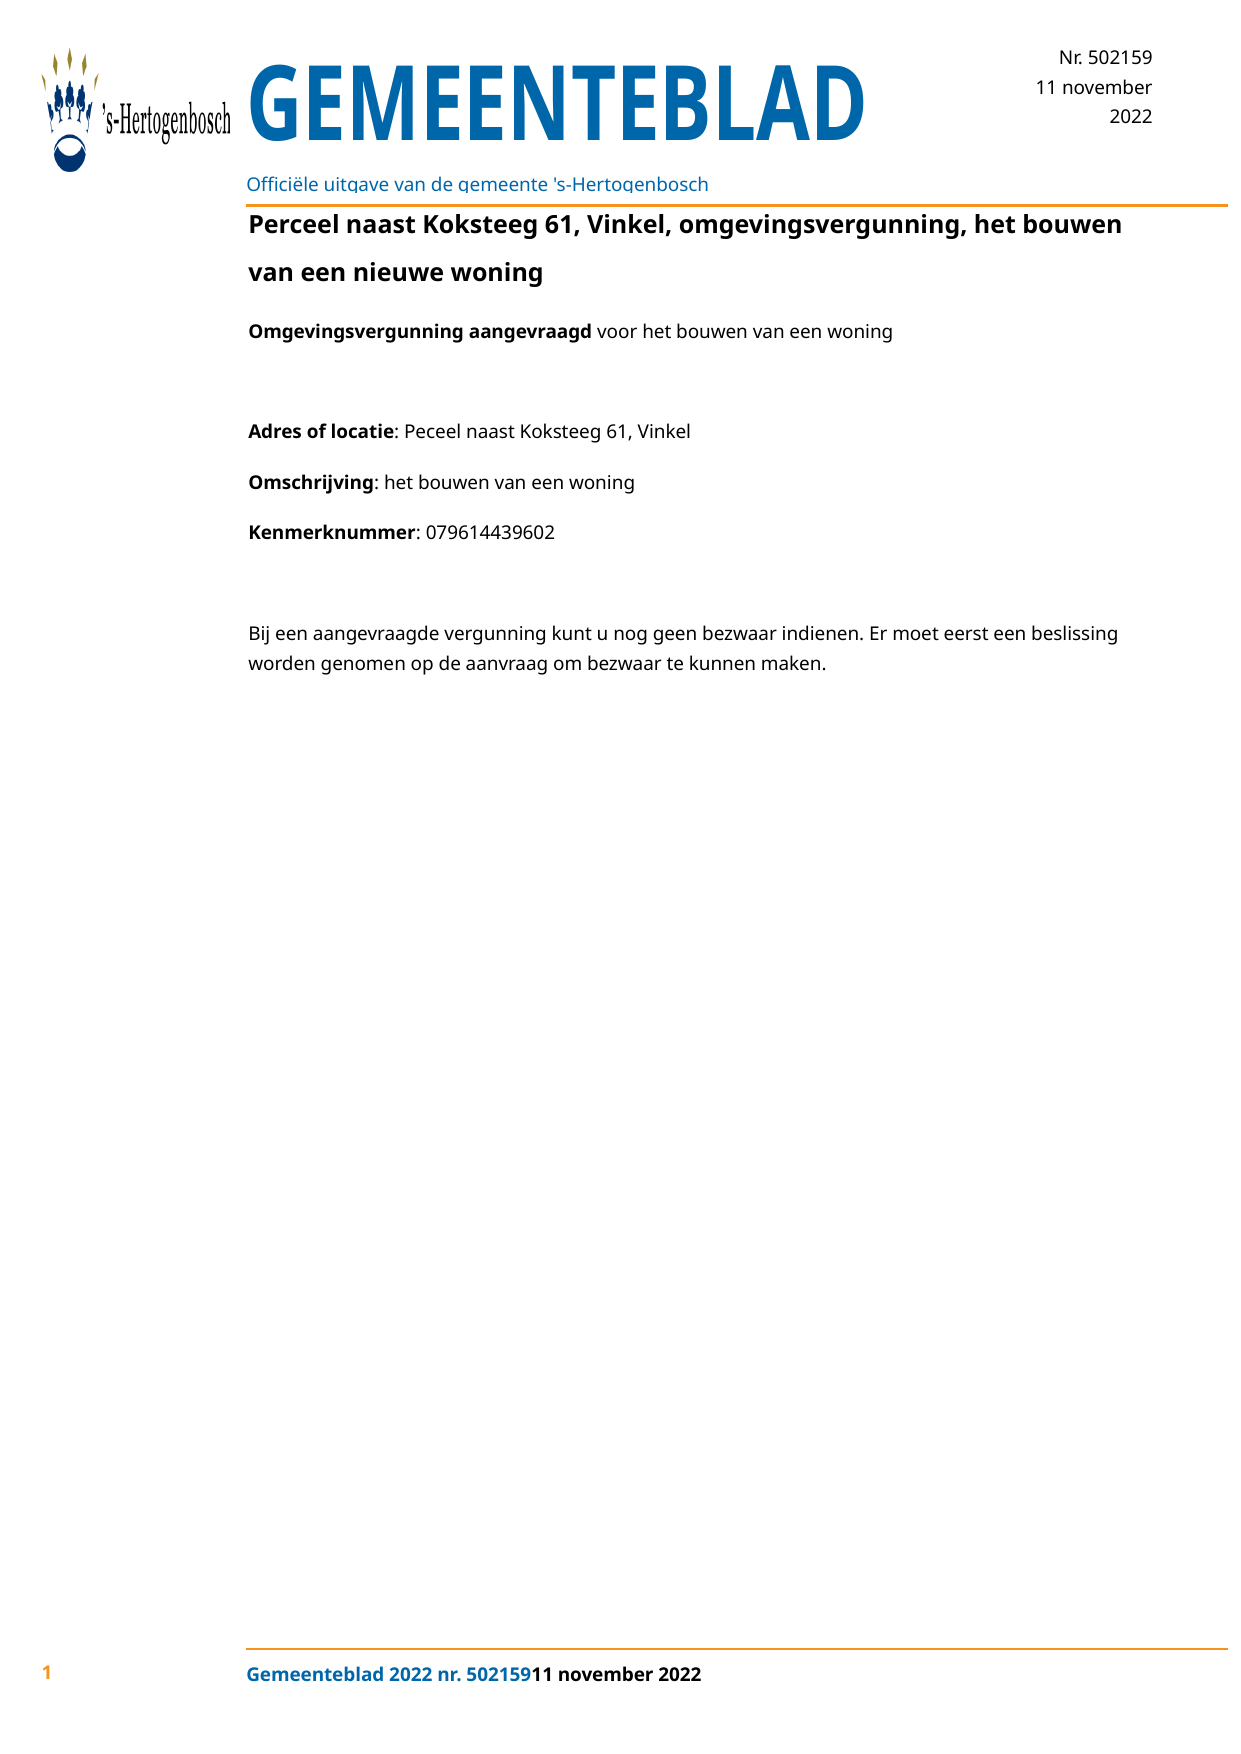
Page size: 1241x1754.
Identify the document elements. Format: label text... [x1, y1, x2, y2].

text Perceel naast Koksteeg 61, Vinkel, omgevingsvergunning, het bouwen van een nieuwe woning [248, 207, 1152, 288]
text Omgevingsvergunning aangevraagd voor het bouwen van een woning [248, 318, 1152, 344]
text Bij een aangevraagde vergunning kunt u nog geen bezwaar indienen. Er moet eerst een beslissing worden genomen op de aanvraag om bezwaar te kunnen maken. [248, 620, 1152, 676]
picture [41, 47, 231, 172]
text Adres of locatie: Peceel naast Koksteeg 61, Vinkel [248, 419, 1152, 444]
text Kenmerknummer: 079614439602 [248, 519, 1152, 545]
text Omschrijving: het bouwen van een woning [248, 469, 1152, 495]
